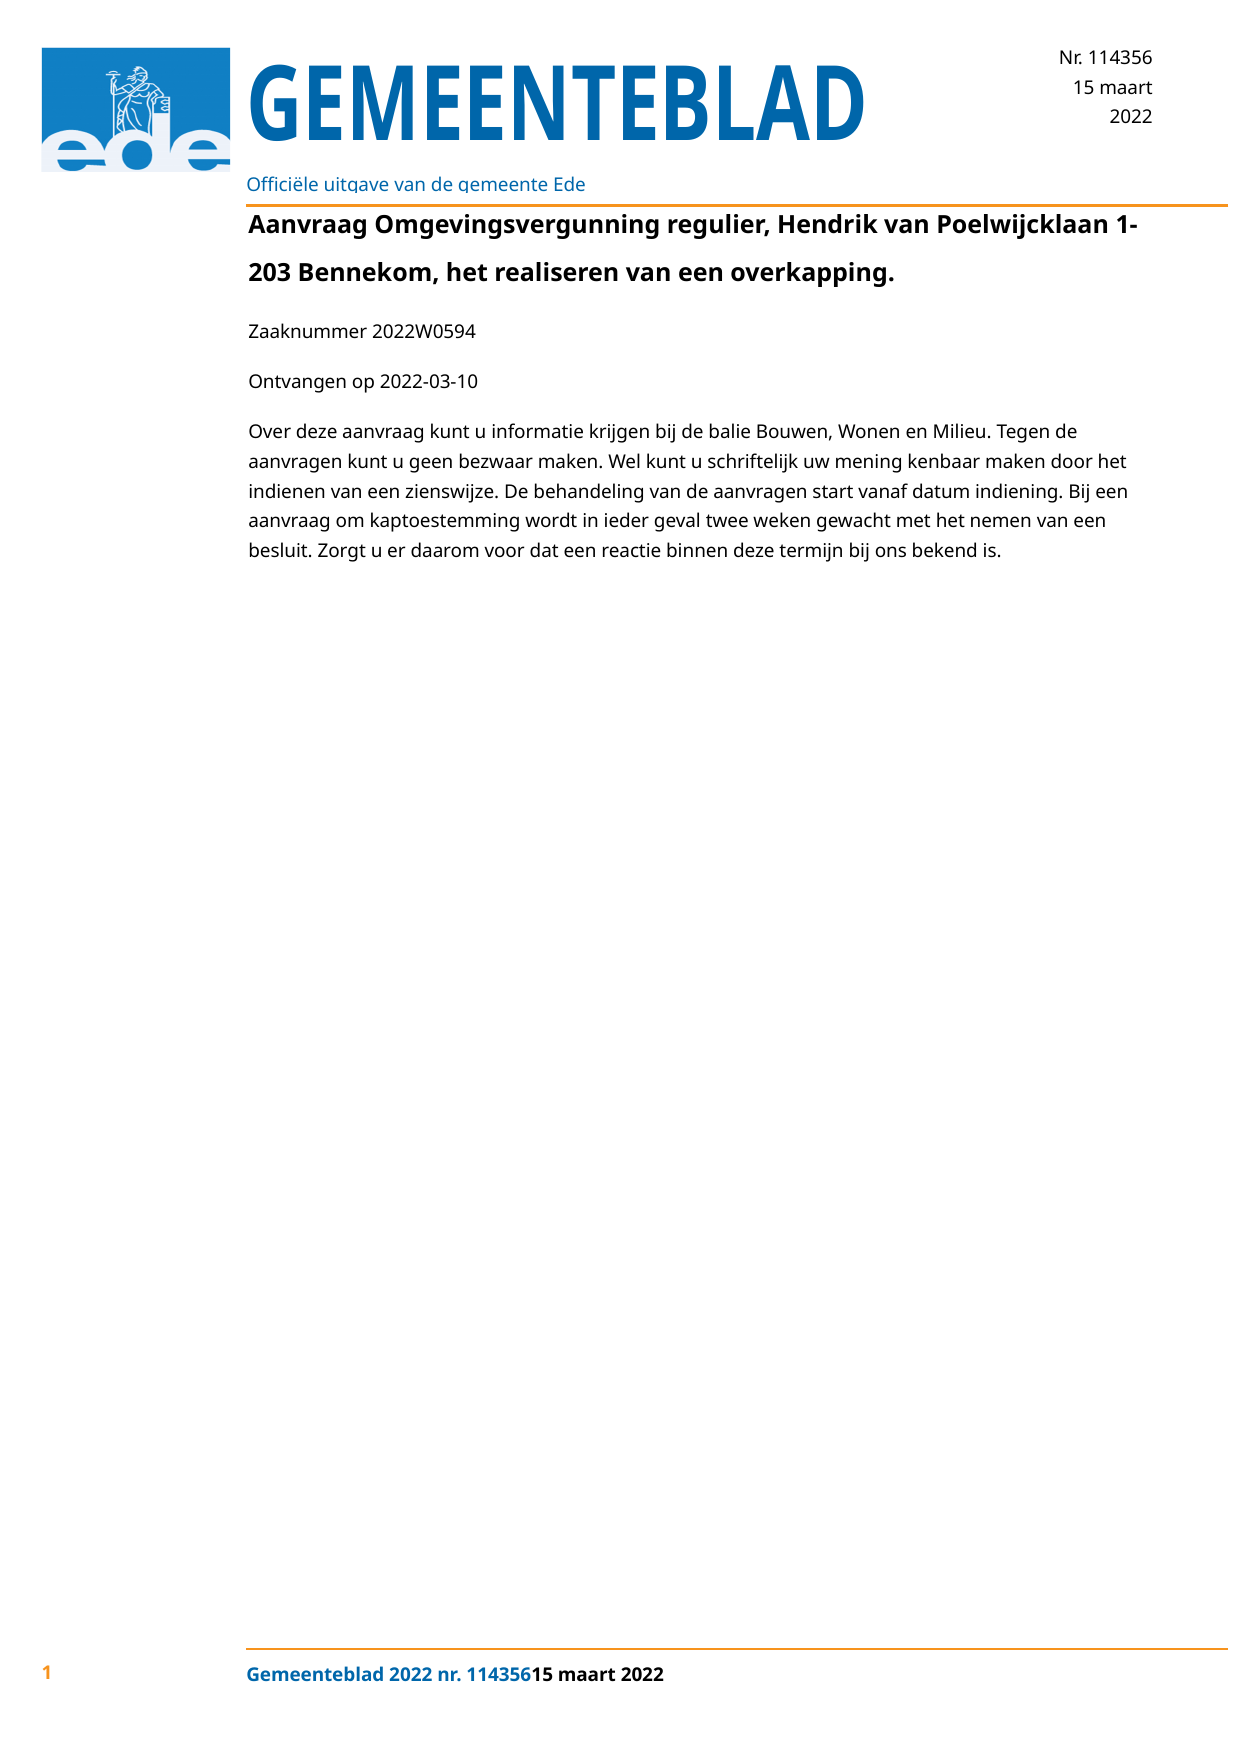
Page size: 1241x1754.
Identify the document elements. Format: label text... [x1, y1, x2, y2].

text Over deze aanvraag kunt u informatie krijgen bij de balie Bouwen, Wonen en Milieu. Tegen de aanvragen kunt u geen bezwaar maken. Wel kunt u schriftelijk uw mening kenbaar maken door het indienen van een zienswijze. De behandeling van de aanvragen start vanaf datum indiening. Bij een aanvraag om kaptoestemming wordt in ieder geval twee weken gewacht met het nemen van een besluit. Zorgt u er daarom voor dat een reactie binnen deze termijn bij ons bekend is. [248, 419, 1152, 563]
picture [41, 47, 231, 172]
text Aanvraag Omgevingsvergunning regulier, Hendrik van Poelwijcklaan 1-203 Bennekom, het realiseren van een overkapping. [248, 207, 1152, 288]
text Ontvangen op 2022-03-10 [248, 368, 1152, 394]
text Zaaknummer 2022W0594 [248, 318, 1152, 344]
